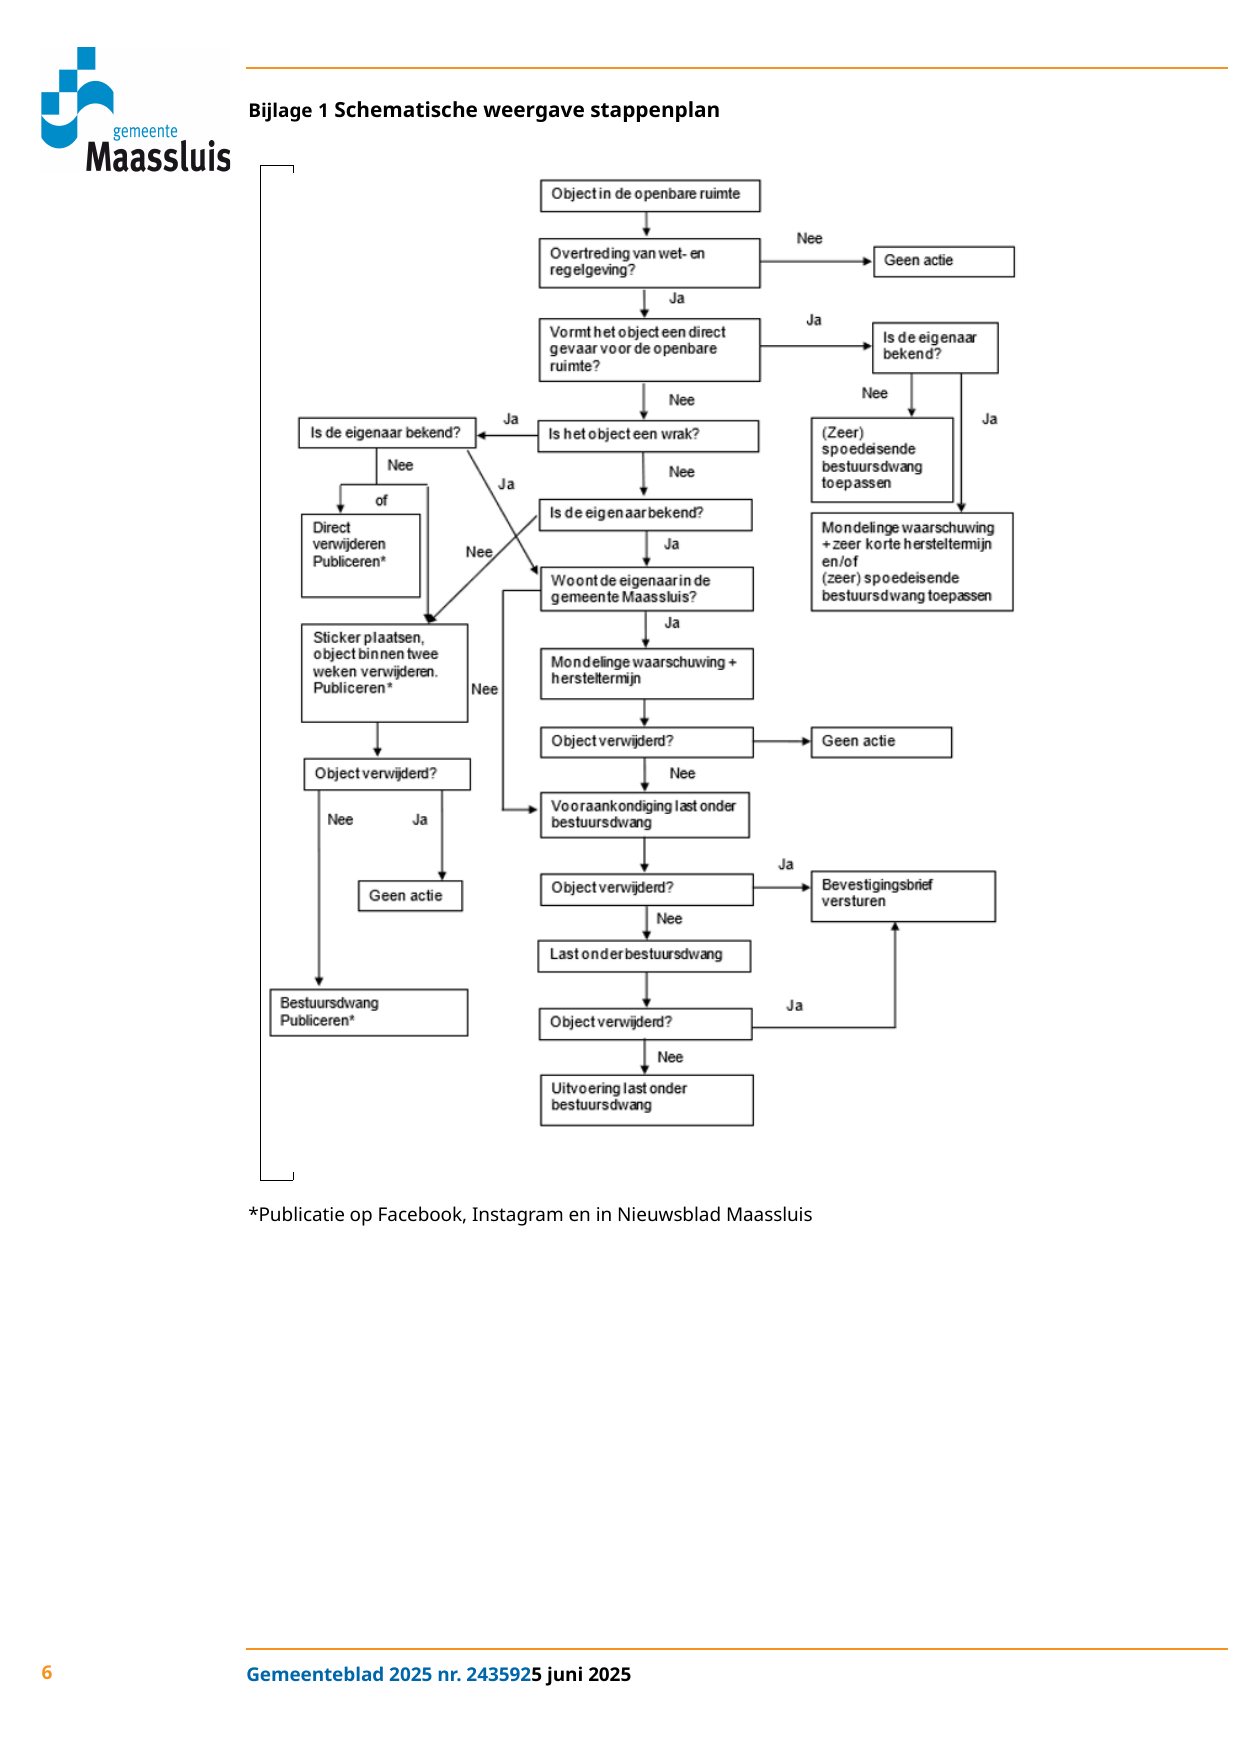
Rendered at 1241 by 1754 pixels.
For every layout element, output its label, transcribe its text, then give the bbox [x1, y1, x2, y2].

picture [41, 47, 77, 92]
picture [268, 173, 1031, 1172]
text Bijlage 1 Schematische weergave stappenplan [248, 95, 1152, 123]
text *Publicatie op Facebook, Instagram en in Nieuwsblad Maassluis [248, 1201, 1152, 1227]
picture [41, 47, 231, 172]
